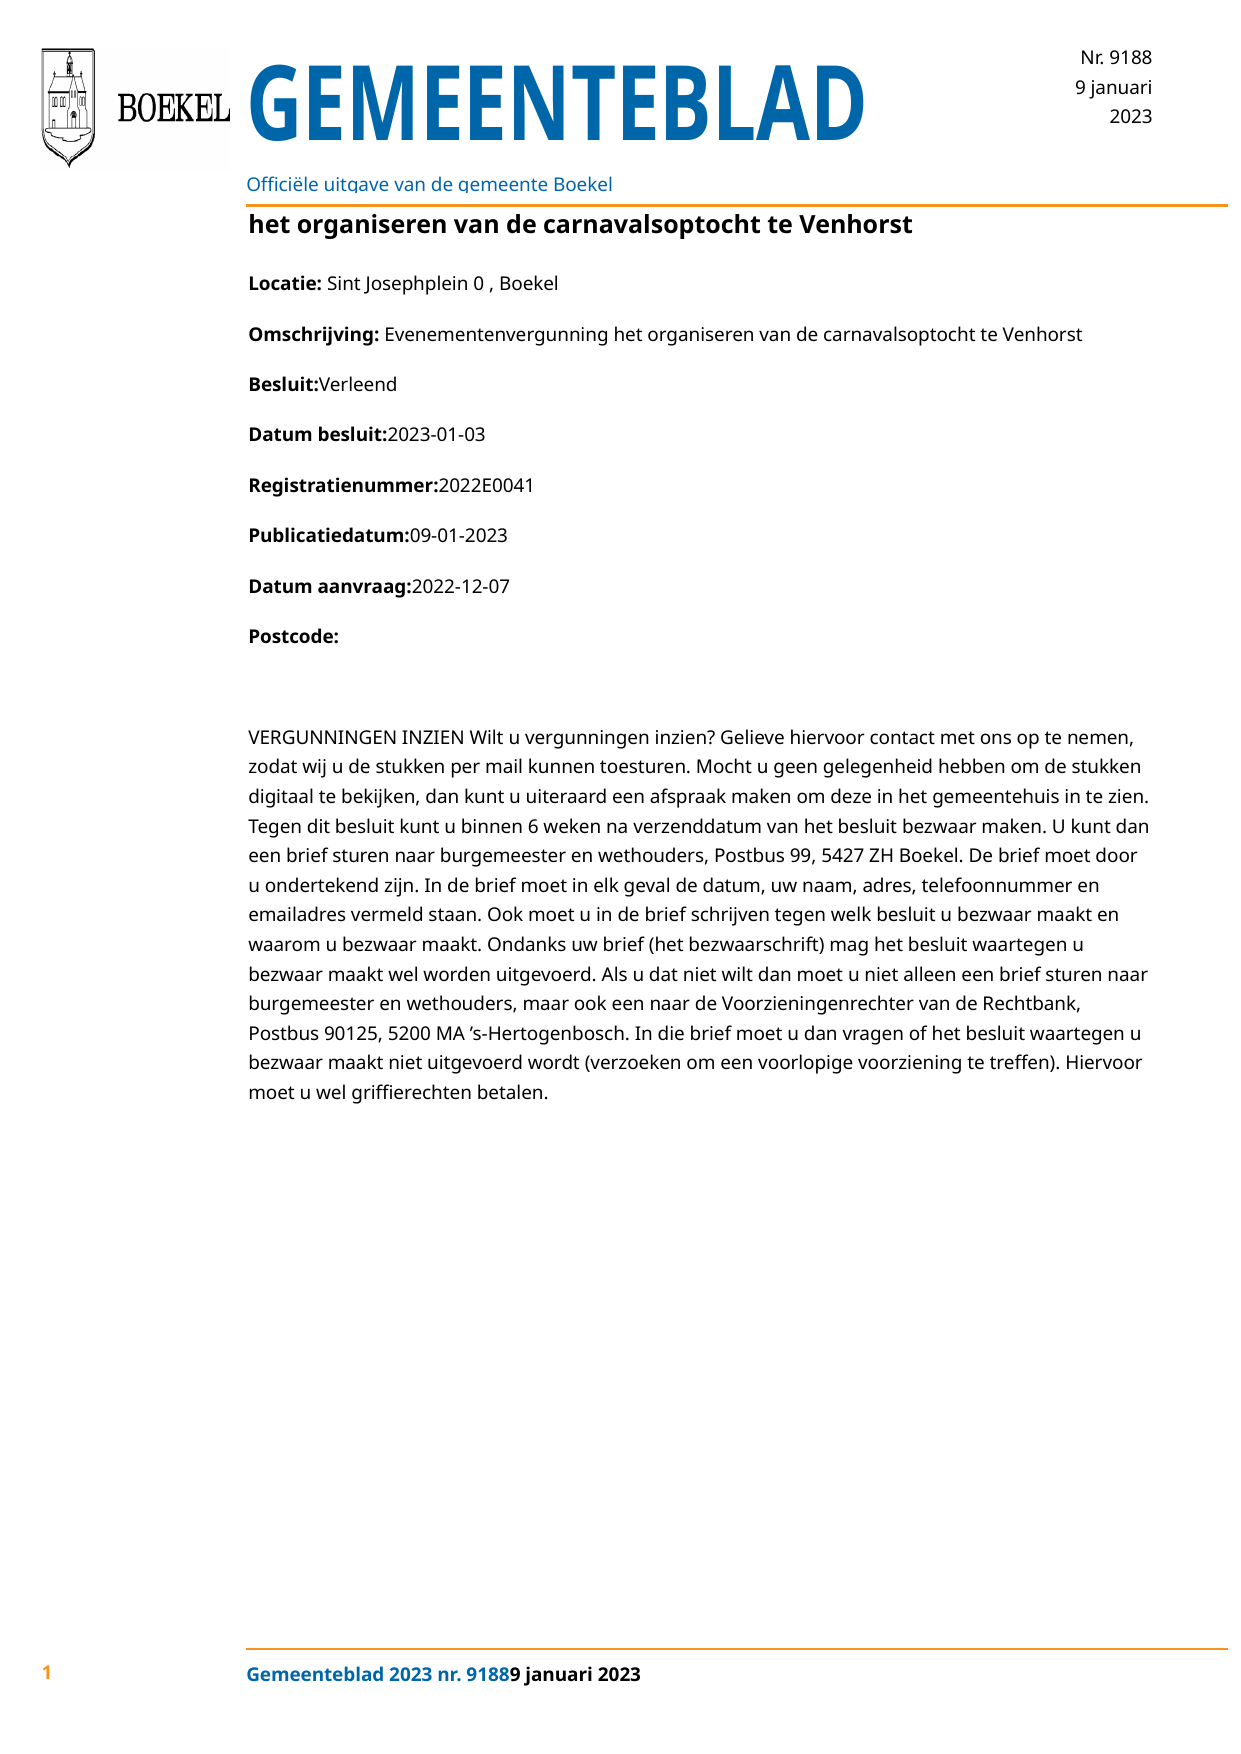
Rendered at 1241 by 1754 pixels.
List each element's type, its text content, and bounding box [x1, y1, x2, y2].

text Locatie: Sint Josephplein 0 , Boekel [248, 270, 1152, 296]
text Datum besluit:2023-01-03 [248, 422, 1152, 447]
text het organiseren van de carnavalsoptocht te Venhorst [248, 207, 1152, 241]
text VERGUNNINGEN INZIEN Wilt u vergunningen inzien? Gelieve hiervoor contact met ons op te nemen, zodat wij u de stukken per mail kunnen toesturen. Mocht u geen gelegenheid hebben om de stukken digitaal te bekijken, dan kunt u uiteraard een afspraak maken om deze in het gemeentehuis in te zien. Tegen dit besluit kunt u binnen 6 weken na verzenddatum van het besluit bezwaar maken. U kunt dan een brief sturen naar burgemeester en wethouders, Postbus 99, 5427 ZH Boekel. De brief moet door u ondertekend zijn. In de brief moet in elk geval de datum, uw naam, adres, telefoonnummer en emailadres vermeld staan. Ook moet u in de brief schrijven tegen welk besluit u bezwaar maakt en waarom u bezwaar maakt. Ondanks uw brief (het bezwaarschrift) mag het besluit waartegen u bezwaar maakt wel worden uitgevoerd. Als u dat niet wilt dan moet u niet alleen een brief sturen naar burgemeester en wethouders, maar ook een naar de Voorzieningenrechter van de Rechtbank, Postbus 90125, 5200 MA ’s-Hertogenbosch. In die brief moet u dan vragen of het besluit waartegen u bezwaar maakt niet uitgevoerd wordt (verzoeken om een voorlopige voorziening te treffen). Hiervoor moet u wel griffierechten betalen. [248, 724, 1152, 1105]
text Datum aanvraag:2022-12-07 [248, 573, 1152, 598]
text Postcode: [248, 623, 1152, 649]
picture [41, 47, 231, 172]
text Registratienummer:2022E0041 [248, 472, 1152, 498]
text Publicatiedatum:09-01-2023 [248, 522, 1152, 548]
text Omschrijving: Evenementenvergunning het organiseren van de carnavalsoptocht te Venhorst [248, 321, 1152, 346]
text Besluit:Verleend [248, 371, 1152, 397]
